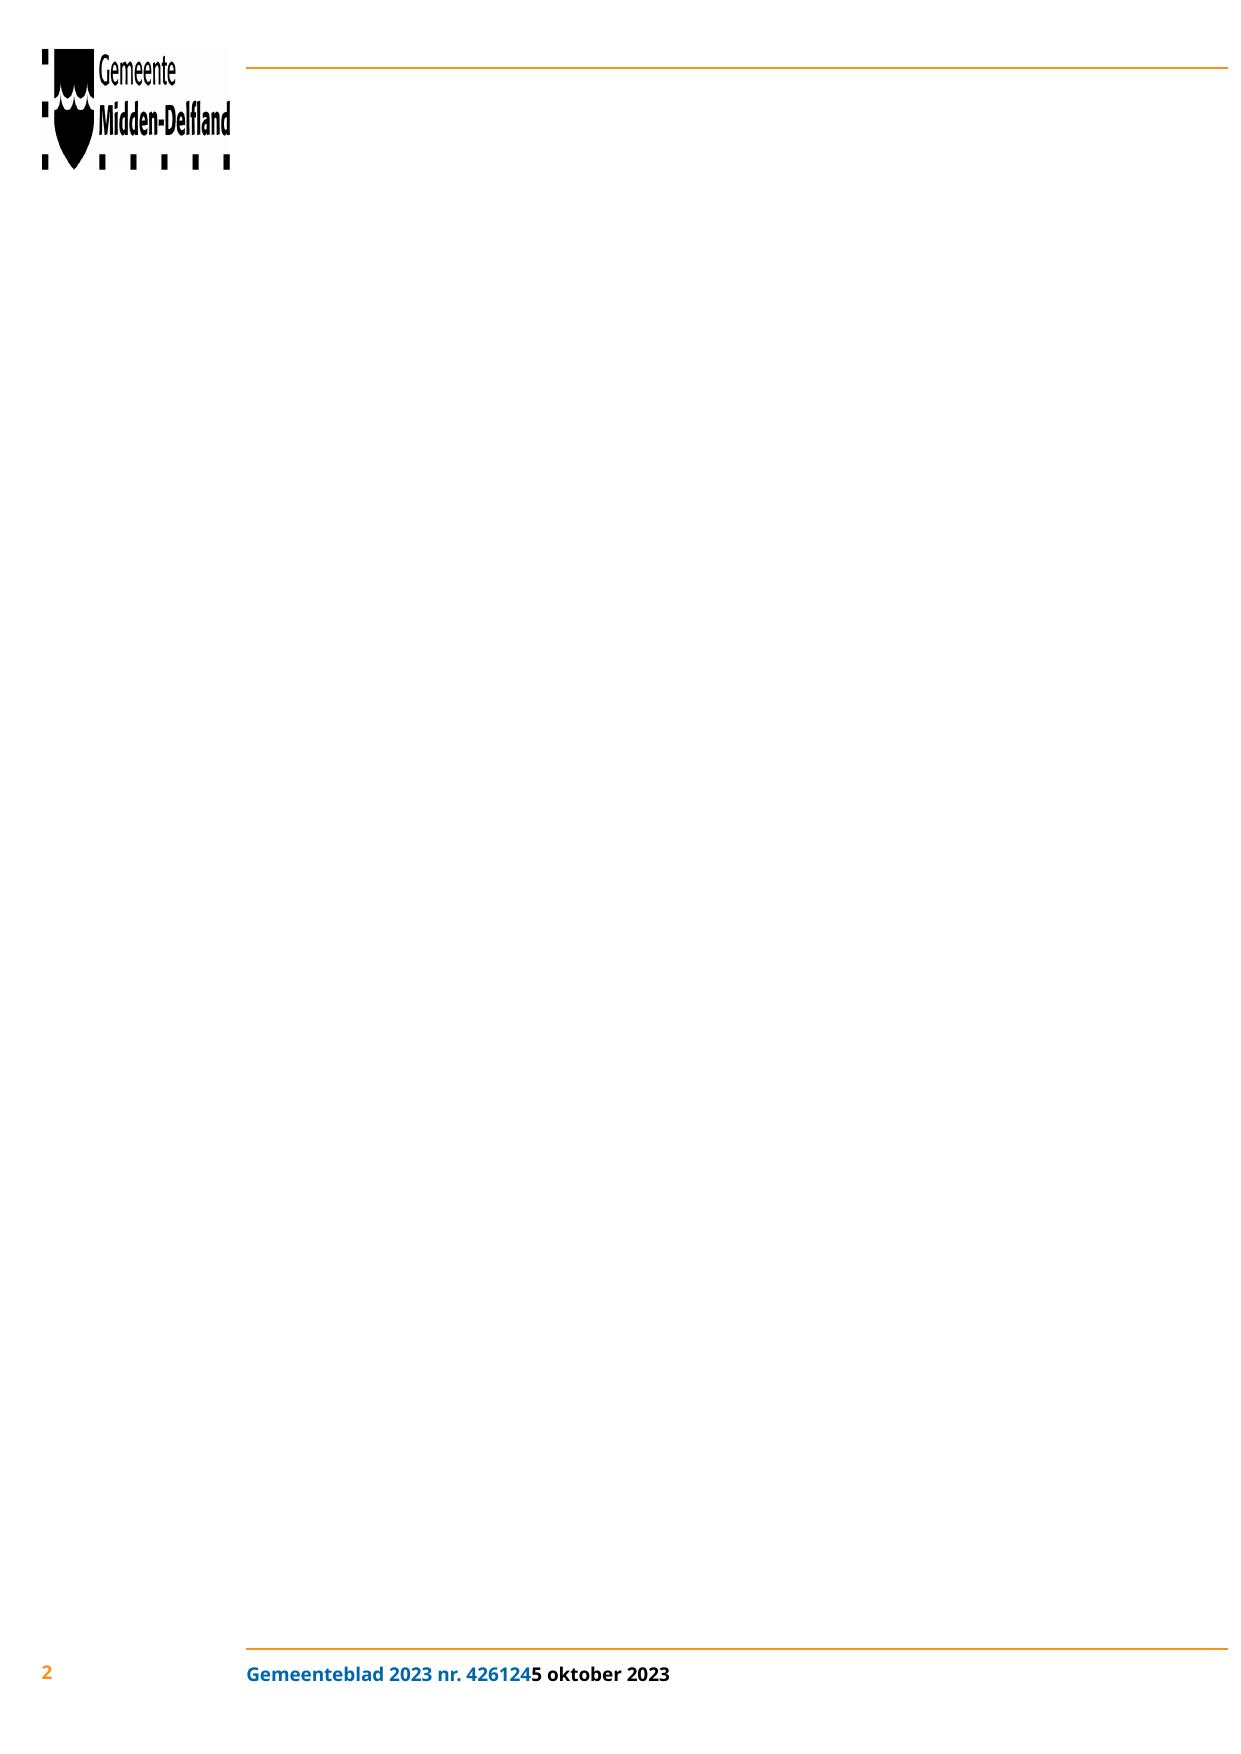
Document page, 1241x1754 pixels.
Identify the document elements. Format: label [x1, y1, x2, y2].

picture [41, 47, 231, 172]
